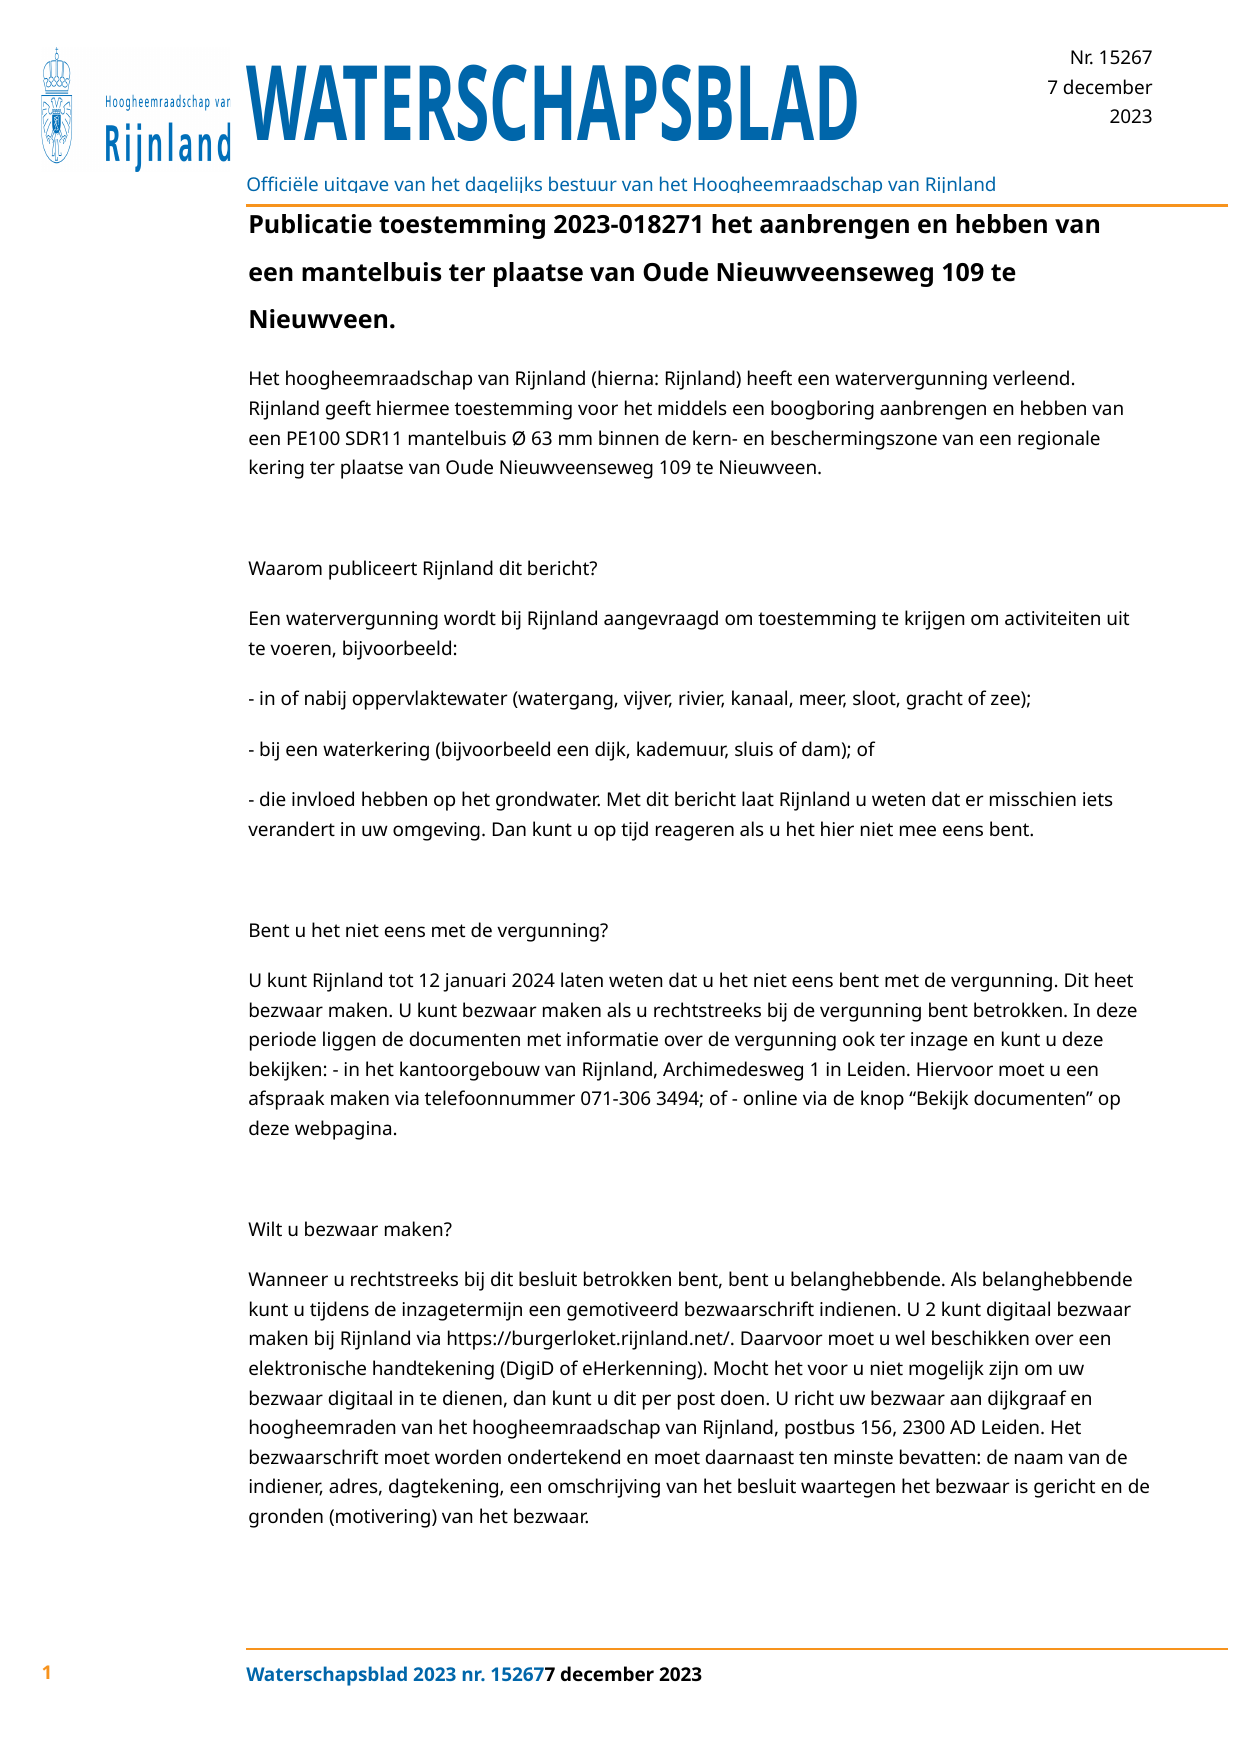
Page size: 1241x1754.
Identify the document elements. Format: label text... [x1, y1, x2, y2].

text - bij een waterkering (bijvoorbeeld een dijk, kademuur, sluis of dam); of [248, 736, 1152, 762]
text Publicatie toestemming 2023-018271 het aanbrengen en hebben van een mantelbuis ter plaatse van Oude Nieuwveenseweg 109 te Nieuwveen. [248, 207, 1152, 336]
text - die invloed hebben op het grondwater. Met dit bericht laat Rijnland u weten dat er misschien iets verandert in uw omgeving. Dan kunt u op tijd reageren als u het hier niet mee eens bent. [248, 786, 1152, 842]
text Wilt u bezwaar maken? [248, 1216, 1152, 1242]
text Het hoogheemraadschap van Rijnland (hierna: Rijnland) heeft een watervergunning verleend. Rijnland geeft hiermee toestemming voor het middels een boogboring aanbrengen en hebben van een PE100 SDR11 mantelbuis Ø 63 mm binnen de kern- en beschermingszone van een regionale kering ter plaatse van Oude Nieuwveenseweg 109 te Nieuwveen. [248, 366, 1152, 480]
text Wanneer u rechtstreeks bij dit besluit betrokken bent, bent u belanghebbende. Als belanghebbende kunt u tijdens de inzagetermijn een gemotiveerd bezwaarschrift indienen. U 2 kunt digitaal bezwaar maken bij Rijnland via https://burgerloket.rijnland.net/. Daarvoor moet u wel beschikken over een elektronische handtekening (DigiD of eHerkenning). Mocht het voor u niet mogelijk zijn om uw bezwaar digitaal in te dienen, dan kunt u dit per post doen. U richt uw bezwaar aan dijkgraaf en hoogheemraden van het hoogheemraadschap van Rijnland, postbus 156, 2300 AD Leiden. Het bezwaarschrift moet worden ondertekend en moet daarnaast ten minste bevatten: de naam van de indiener, adres, dagtekening, een omschrijving van het besluit waartegen het bezwaar is gericht en de gronden (motivering) van het bezwaar. [248, 1266, 1152, 1529]
text Waarom publiceert Rijnland dit bericht? [248, 555, 1152, 581]
text Bent u het niet eens met de vergunning? [248, 917, 1152, 942]
picture [41, 47, 231, 172]
text Een watervergunning wordt bij Rijnland aangevraagd om toestemming te krijgen om activiteiten uit te voeren, bijvoorbeeld: [248, 606, 1152, 661]
text - in of nabij oppervlaktewater (watergang, vijver, rivier, kanaal, meer, sloot, gracht of zee); [248, 686, 1152, 711]
text U kunt Rijnland tot 12 januari 2024 laten weten dat u het niet eens bent met de vergunning. Dit heet bezwaar maken. U kunt bezwaar maken als u rechtstreeks bij de vergunning bent betrokken. In deze periode liggen de documenten met informatie over de vergunning ook ter inzage en kunt u deze bekijken: - in het kantoorgebouw van Rijnland, Archimedesweg 1 in Leiden. Hiervoor moet u een afspraak maken via telefoonnummer 071-306 3494; of - online via de knop “Bekijk documenten” op deze webpagina. [248, 967, 1152, 1141]
